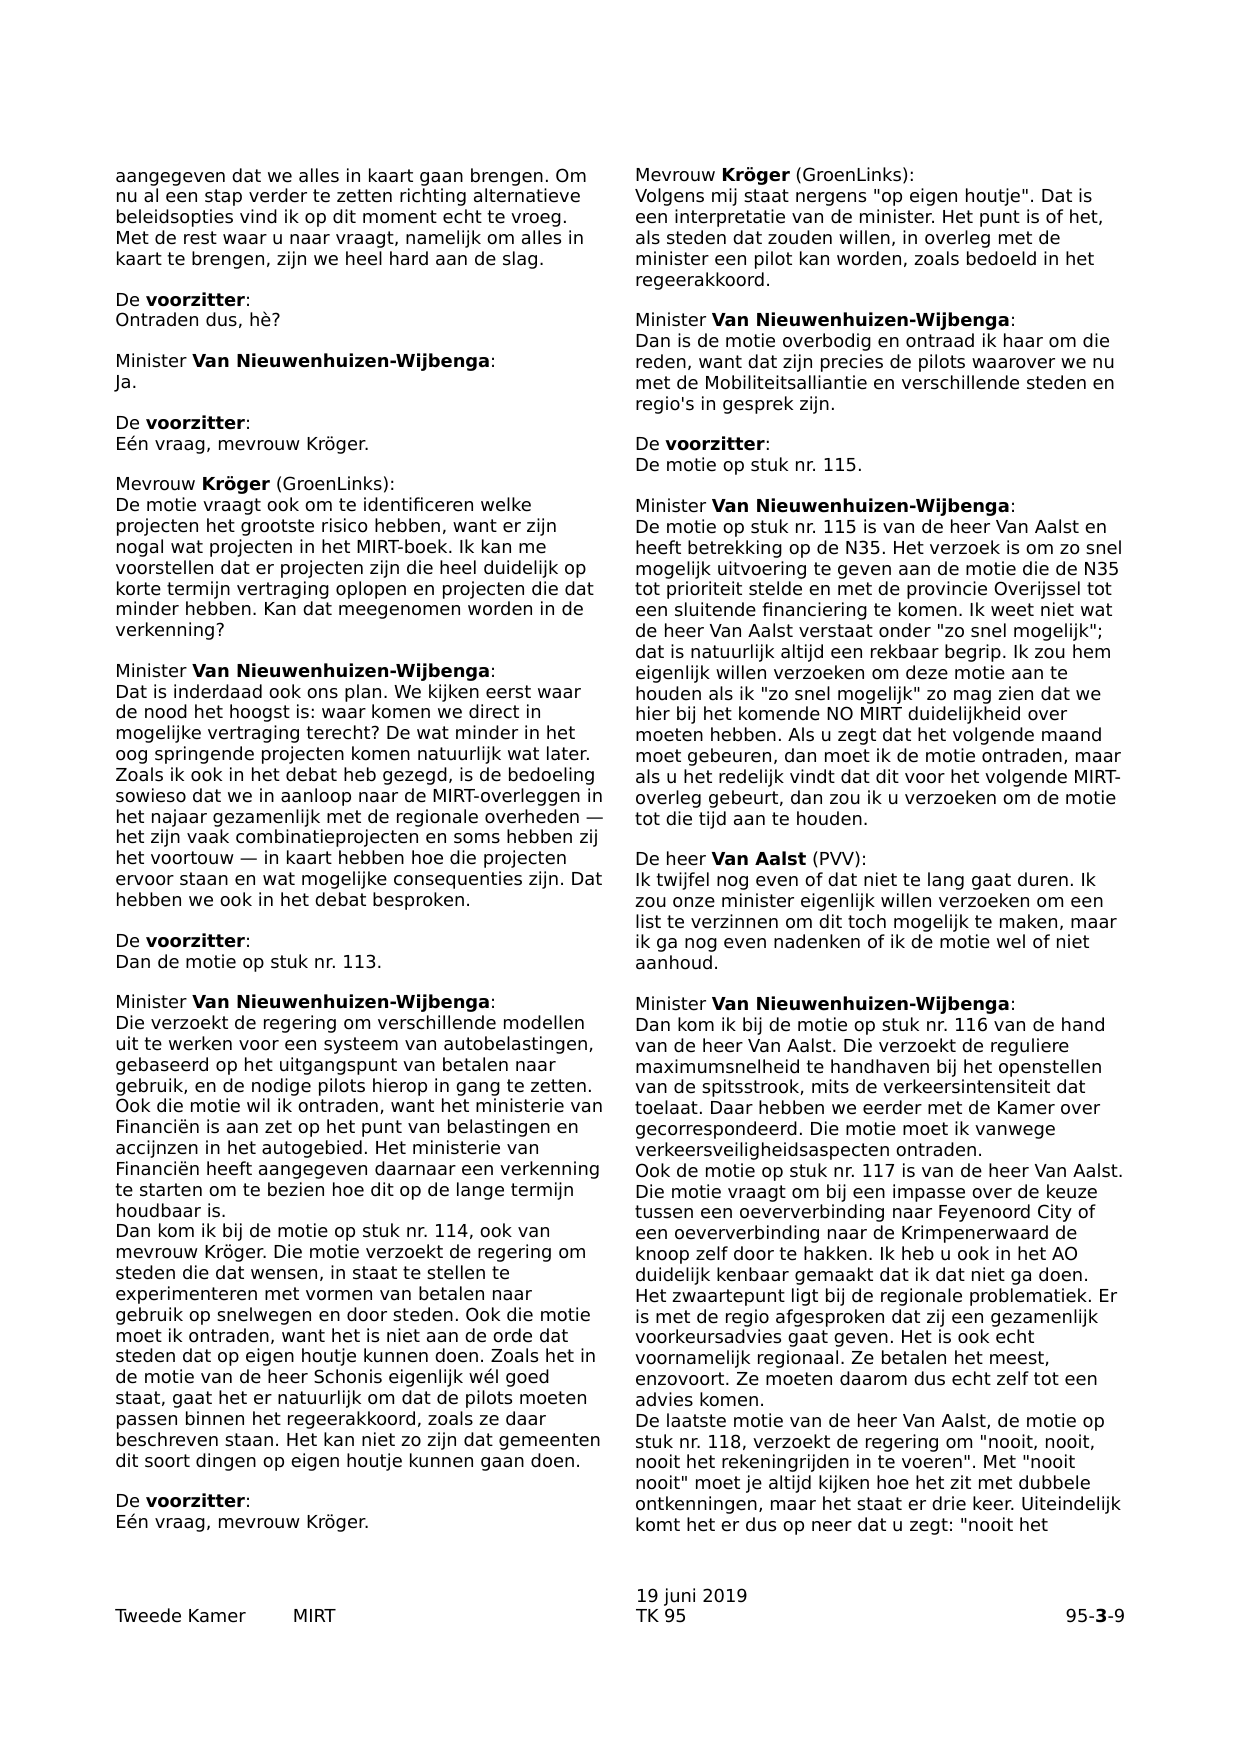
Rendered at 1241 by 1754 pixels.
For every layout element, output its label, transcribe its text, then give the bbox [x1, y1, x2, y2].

text aangegeven dat we alles in kaart gaan brengen. Om nu al een stap verder te zetten richting alternatieve beleidsopties vind ik op dit moment echt te vroeg. Met de rest waar u naar vraagt, namelijk om alles in kaart te brengen, zijn we heel hard aan de slag. [115, 165, 605, 269]
text De voorzitter: [115, 289, 605, 310]
text Minister Van Nieuwenhuizen-Wijbenga: [635, 994, 1125, 1015]
text De voorzitter: [115, 931, 605, 951]
text De heer Van Aalst (PVV): [635, 849, 1125, 870]
text Ook de motie op stuk nr. 117 is van de heer Van Aalst. Die motie vraagt om bij een impasse over de keuze tussen een oeververbinding naar Feyenoord City of een oeververbinding naar de Krimpenerwaard de knoop zelf door te hakken. Ik heb u ook in het AO duidelijk kenbaar gemaakt dat ik dat niet ga doen. Het zwaartepunt ligt bij de regionale problematiek. Er is met de regio afgesproken dat zij een gezamenlijk voorkeursadvies gaat geven. Het is ook echt voornamelijk regionaal. Ze betalen het meest, enzovoort. Ze moeten daarom dus echt zelf tot een advies komen. [635, 1161, 1125, 1411]
text Mevrouw Kröger (GroenLinks): [635, 165, 1125, 186]
text Eén vraag, mevrouw Kröger. [115, 433, 605, 454]
text De laatste motie van de heer Van Aalst, de motie op stuk nr. 118, verzoekt de regering om "nooit, nooit, nooit het rekeningrijden in te voeren". Met "nooit nooit" moet je altijd kijken hoe het zit met dubbele ontkenningen, maar het staat er drie keer. Uiteindelijk komt het er dus op neer dat u zegt: "nooit het [635, 1411, 1125, 1536]
text Ja. [115, 372, 605, 393]
text Ik twijfel nog even of dat niet te lang gaat duren. Ik zou onze minister eigenlijk willen verzoeken om een list te verzinnen om dit toch mogelijk te maken, maar ik ga nog even nadenken of ik de motie wel of niet aanhoud. [635, 870, 1125, 974]
text Minister Van Nieuwenhuizen-Wijbenga: [635, 496, 1125, 517]
text De motie vraagt ook om te identificeren welke projecten het grootste risico hebben, want er zijn nogal wat projecten in het MIRT-boek. Ik kan me voorstellen dat er projecten zijn die heel duidelijk op korte termijn vertraging oplopen en projecten die dat minder hebben. Kan dat meegenomen worden in de verkenning? [115, 495, 605, 641]
text Minister Van Nieuwenhuizen-Wijbenga: [115, 351, 605, 372]
text Dan is de motie overbodig en ontraad ik haar om die reden, want dat zijn precies de pilots waarover we nu met de Mobiliteitsalliantie en verschillende steden en regio's in gesprek zijn. [635, 331, 1125, 414]
text De motie op stuk nr. 115 is van de heer Van Aalst en heeft betrekking op de N35. Het verzoek is om zo snel mogelijk uitvoering te geven aan de motie die de N35 tot prioriteit stelde en met de provincie Overijssel tot een sluitende financiering te komen. Ik weet niet wat de heer Van Aalst verstaat onder "zo snel mogelijk"; dat is natuurlijk altijd een rekbaar begrip. Ik zou hem eigenlijk willen verzoeken om deze motie aan te houden als ik "zo snel mogelijk" zo mag zien dat we hier bij het komende NO MIRT duidelijkheid over moeten hebben. Als u zegt dat het volgende maand moet gebeuren, dan moet ik de motie ontraden, maar als u het redelijk vindt dat dit voor het volgende MIRT-overleg gebeurt, dan zou ik u verzoeken om de motie tot die tijd aan te houden. [635, 517, 1125, 829]
text De voorzitter: [635, 434, 1125, 455]
text Mevrouw Kröger (GroenLinks): [115, 474, 605, 495]
text Minister Van Nieuwenhuizen-Wijbenga: [115, 661, 605, 681]
text Dan kom ik bij de motie op stuk nr. 114, ook van mevrouw Kröger. Die motie verzoekt de regering om steden die dat wensen, in staat te stellen te experimenteren met vormen van betalen naar gebruik op snelwegen en door steden. Ook die motie moet ik ontraden, want het is niet aan de orde dat steden dat op eigen houtje kunnen doen. Zoals het in de motie van de heer Schonis eigenlijk wél goed staat, gaat het er natuurlijk om dat de pilots moeten passen binnen het regeerakkoord, zoals ze daar beschreven staan. Het kan niet zo zijn dat gemeenten dit soort dingen op eigen houtje kunnen gaan doen. [115, 1221, 605, 1471]
text Volgens mij staat nergens "op eigen houtje". Dat is een interpretatie van de minister. Het punt is of het, als steden dat zouden willen, in overleg met de minister een pilot kan worden, zoals bedoeld in het regeerakkoord. [635, 186, 1125, 290]
text Dat is inderdaad ook ons plan. We kijken eerst waar de nood het hoogst is: waar komen we direct in mogelijke vertraging terecht? De wat minder in het oog springende projecten komen natuurlijk wat later. Zoals ik ook in het debat heb gezegd, is de bedoeling sowieso dat we in aanloop naar de MIRT-overleggen in het najaar gezamenlijk met de regionale overheden — het zijn vaak combinatieprojecten en soms hebben zij het voortouw — in kaart hebben hoe die projecten ervoor staan en wat mogelijke consequenties zijn. Dat hebben we ook in het debat besproken. [115, 681, 605, 911]
text Minister Van Nieuwenhuizen-Wijbenga: [635, 310, 1125, 331]
text Eén vraag, mevrouw Kröger. [115, 1512, 605, 1533]
text Dan kom ik bij de motie op stuk nr. 116 van de hand van de heer Van Aalst. Die verzoekt de reguliere maximumsnelheid te handhaven bij het openstellen van de spitsstrook, mits de verkeersintensiteit dat toelaat. Daar hebben we eerder met de Kamer over gecorrespondeerd. Die motie moet ik vanwege verkeersveiligheidsaspecten ontraden. [635, 1015, 1125, 1161]
text Dan de motie op stuk nr. 113. [115, 951, 605, 972]
text De voorzitter: [115, 413, 605, 433]
text Ontraden dus, hè? [115, 310, 605, 331]
text Die verzoekt de regering om verschillende modellen uit te werken voor een systeem van autobelastingen, gebaseerd op het uitgangspunt van betalen naar gebruik, en de nodige pilots hierop in gang te zetten. Ook die motie wil ik ontraden, want het ministerie van Financiën is aan zet op het punt van belastingen en accijnzen in het autogebied. Het ministerie van Financiën heeft aangegeven daarnaar een verkenning te starten om te bezien hoe dit op de lange termijn houdbaar is. [115, 1013, 605, 1221]
text Minister Van Nieuwenhuizen-Wijbenga: [115, 992, 605, 1013]
text De voorzitter: [115, 1491, 605, 1512]
text De motie op stuk nr. 115. [635, 455, 1125, 476]
